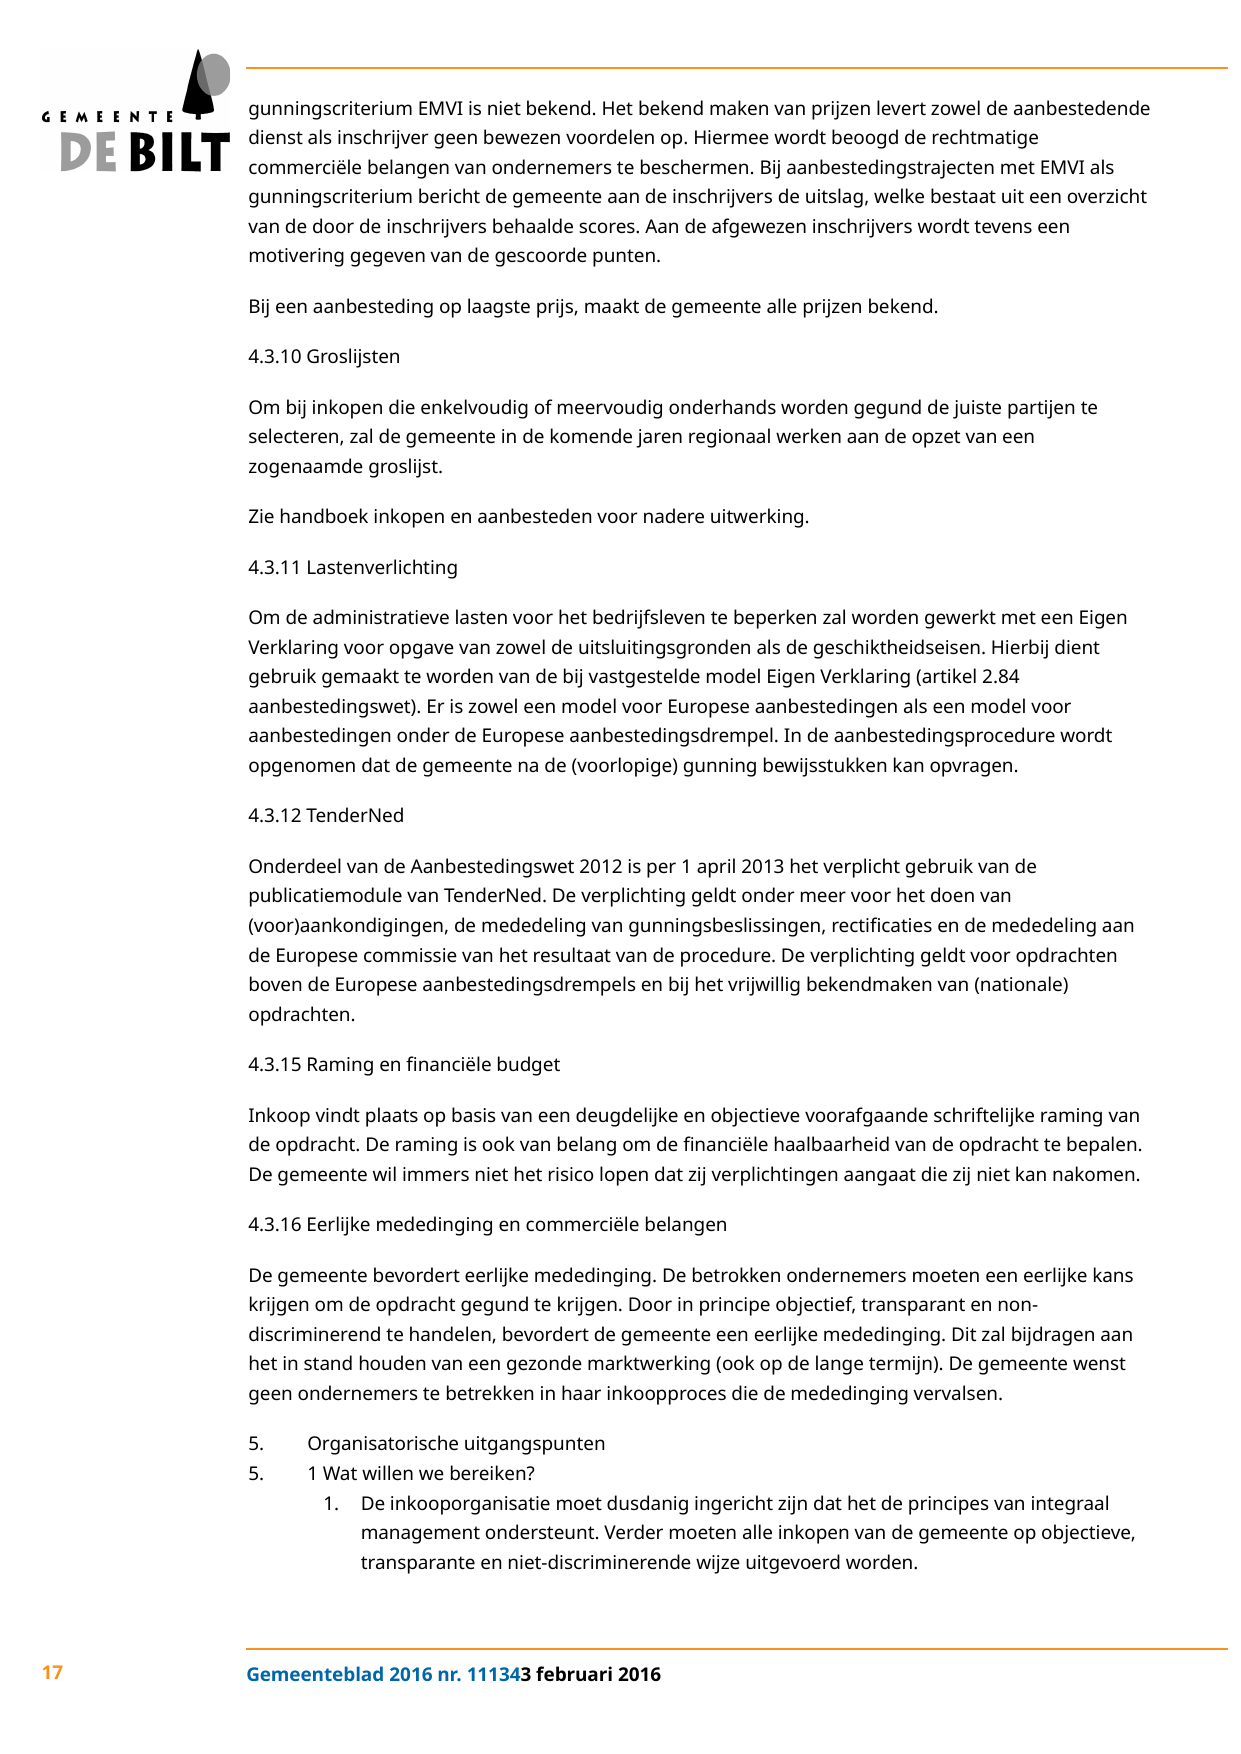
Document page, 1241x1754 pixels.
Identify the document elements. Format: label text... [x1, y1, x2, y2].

text Bij een aanbesteding op laagste prijs, maakt de gemeente alle prijzen bekend. [248, 293, 1152, 319]
list De inkooporganisatie moet dusdanig ingericht zijn dat het de principes van integraal management ondersteunt. Verder moeten alle inkopen van de gemeente op objectieve, transparante en niet-discriminerende wijze uitgevoerd worden. [323, 1490, 1152, 1575]
text 4.3.15 Raming en financiële budget [248, 1051, 1152, 1077]
text Om de administratieve lasten voor het bedrijfsleven te beperken zal worden gewerkt met een Eigen Verklaring voor opgave van zowel de uitsluitingsgronden als de geschiktheidseisen. Hierbij dient gebruik gemaakt te worden van de bij vastgestelde model Eigen Verklaring (artikel 2.84 aanbestedingswet). Er is zowel een model voor Europese aanbestedingen als een model voor aanbestedingen onder de Europese aanbestedingsdrempel. In de aanbestedingsprocedure wordt opgenomen dat de gemeente na de (voorlopige) gunning bewijsstukken kan opvragen. [248, 604, 1152, 778]
text 4.3.16 Eerlijke mededinging en commerciële belangen [248, 1211, 1152, 1237]
text Zie handboek inkopen en aanbesteden voor nadere uitwerking. [248, 503, 1152, 529]
text 4.3.10 Groslijsten [248, 343, 1152, 369]
list 1 Wat willen we bereiken? [248, 1460, 1152, 1486]
text De gemeente bevordert eerlijke mededinging. De betrokken ondernemers moeten een eerlijke kans krijgen om de opdracht gegund te krijgen. Door in principe objectief, transparant en non-discriminerend te handelen, bevordert de gemeente een eerlijke mededinging. Dit zal bijdragen aan het in stand houden van een gezonde marktwerking (ook op de lange termijn). De gemeente wenst geen ondernemers te betrekken in haar inkoopproces die de mededinging vervalsen. [248, 1262, 1152, 1406]
picture [41, 47, 231, 172]
text Onderdeel van de Aanbestedingswet 2012 is per 1 april 2013 het verplicht gebruik van de publicatiemodule van TenderNed. De verplichting geldt onder meer voor het doen van (voor)aankondigingen, de mededeling van gunningsbeslissingen, rectificaties en de mededeling aan de Europese commissie van het resultaat van de procedure. De verplichting geldt voor opdrachten boven de Europese aanbestedingsdrempels en bij het vrijwillig bekendmaken van (nationale) opdrachten. [248, 853, 1152, 1027]
text Inkoop vindt plaats op basis van een deugdelijke en objectieve voorafgaande schriftelijke raming van de opdracht. De raming is ook van belang om de financiële haalbaarheid van de opdracht te bepalen. De gemeente wil immers niet het risico lopen dat zij verplichtingen aangaat die zij niet kan nakomen. [248, 1102, 1152, 1187]
text 4.3.11 Lastenverlichting [248, 554, 1152, 580]
list Organisatorische uitgangspunten [248, 1431, 1152, 1456]
text gunningscriterium EMVI is niet bekend. Het bekend maken van prijzen levert zowel de aanbestedende dienst als inschrijver geen bewezen voordelen op. Hiermee wordt beoogd de rechtmatige commerciële belangen van ondernemers te beschermen. Bij aanbestedingstrajecten met EMVI als gunningscriterium bericht de gemeente aan de inschrijvers de uitslag, welke bestaat uit een overzicht van de door de inschrijvers behaalde scores. Aan de afgewezen inschrijvers wordt tevens een motivering gegeven van de gescoorde punten. [248, 95, 1152, 268]
text Om bij inkopen die enkelvoudig of meervoudig onderhands worden gegund de juiste partijen te selecteren, zal de gemeente in de komende jaren regionaal werken aan de opzet van een zogenaamde groslijst. [248, 394, 1152, 479]
text 4.3.12 TenderNed [248, 803, 1152, 828]
